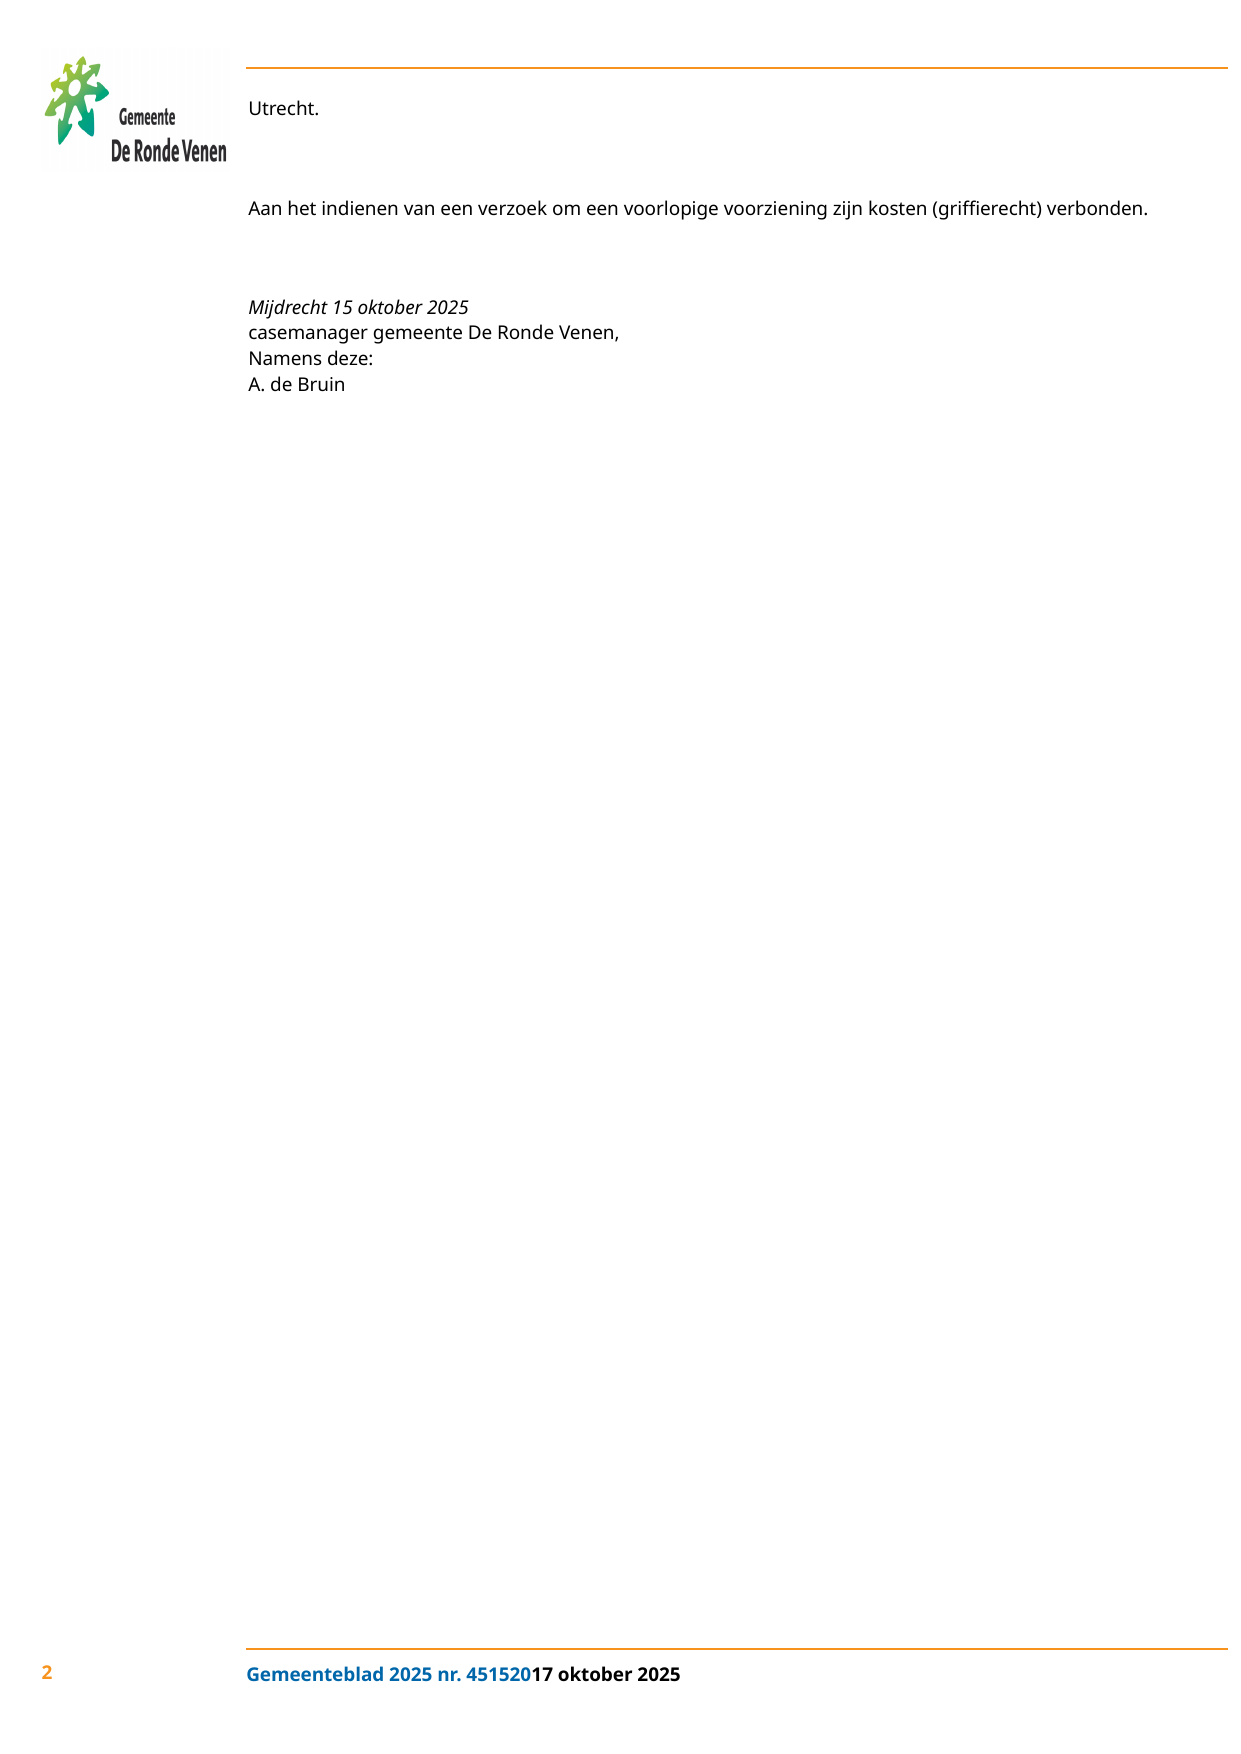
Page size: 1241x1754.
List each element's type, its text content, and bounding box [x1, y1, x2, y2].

text A. de Bruin [248, 371, 1152, 397]
picture [41, 47, 231, 172]
text Utrecht. [248, 95, 1152, 121]
text Aan het indienen van een verzoek om een voorlopige voorziening zijn kosten (griffierecht) verbonden. [248, 196, 1152, 221]
text Namens deze: [248, 345, 1152, 371]
text Mijdrecht 15 oktober 2025 [248, 294, 1152, 319]
text casemanager gemeente De Ronde Venen, [248, 319, 1152, 345]
